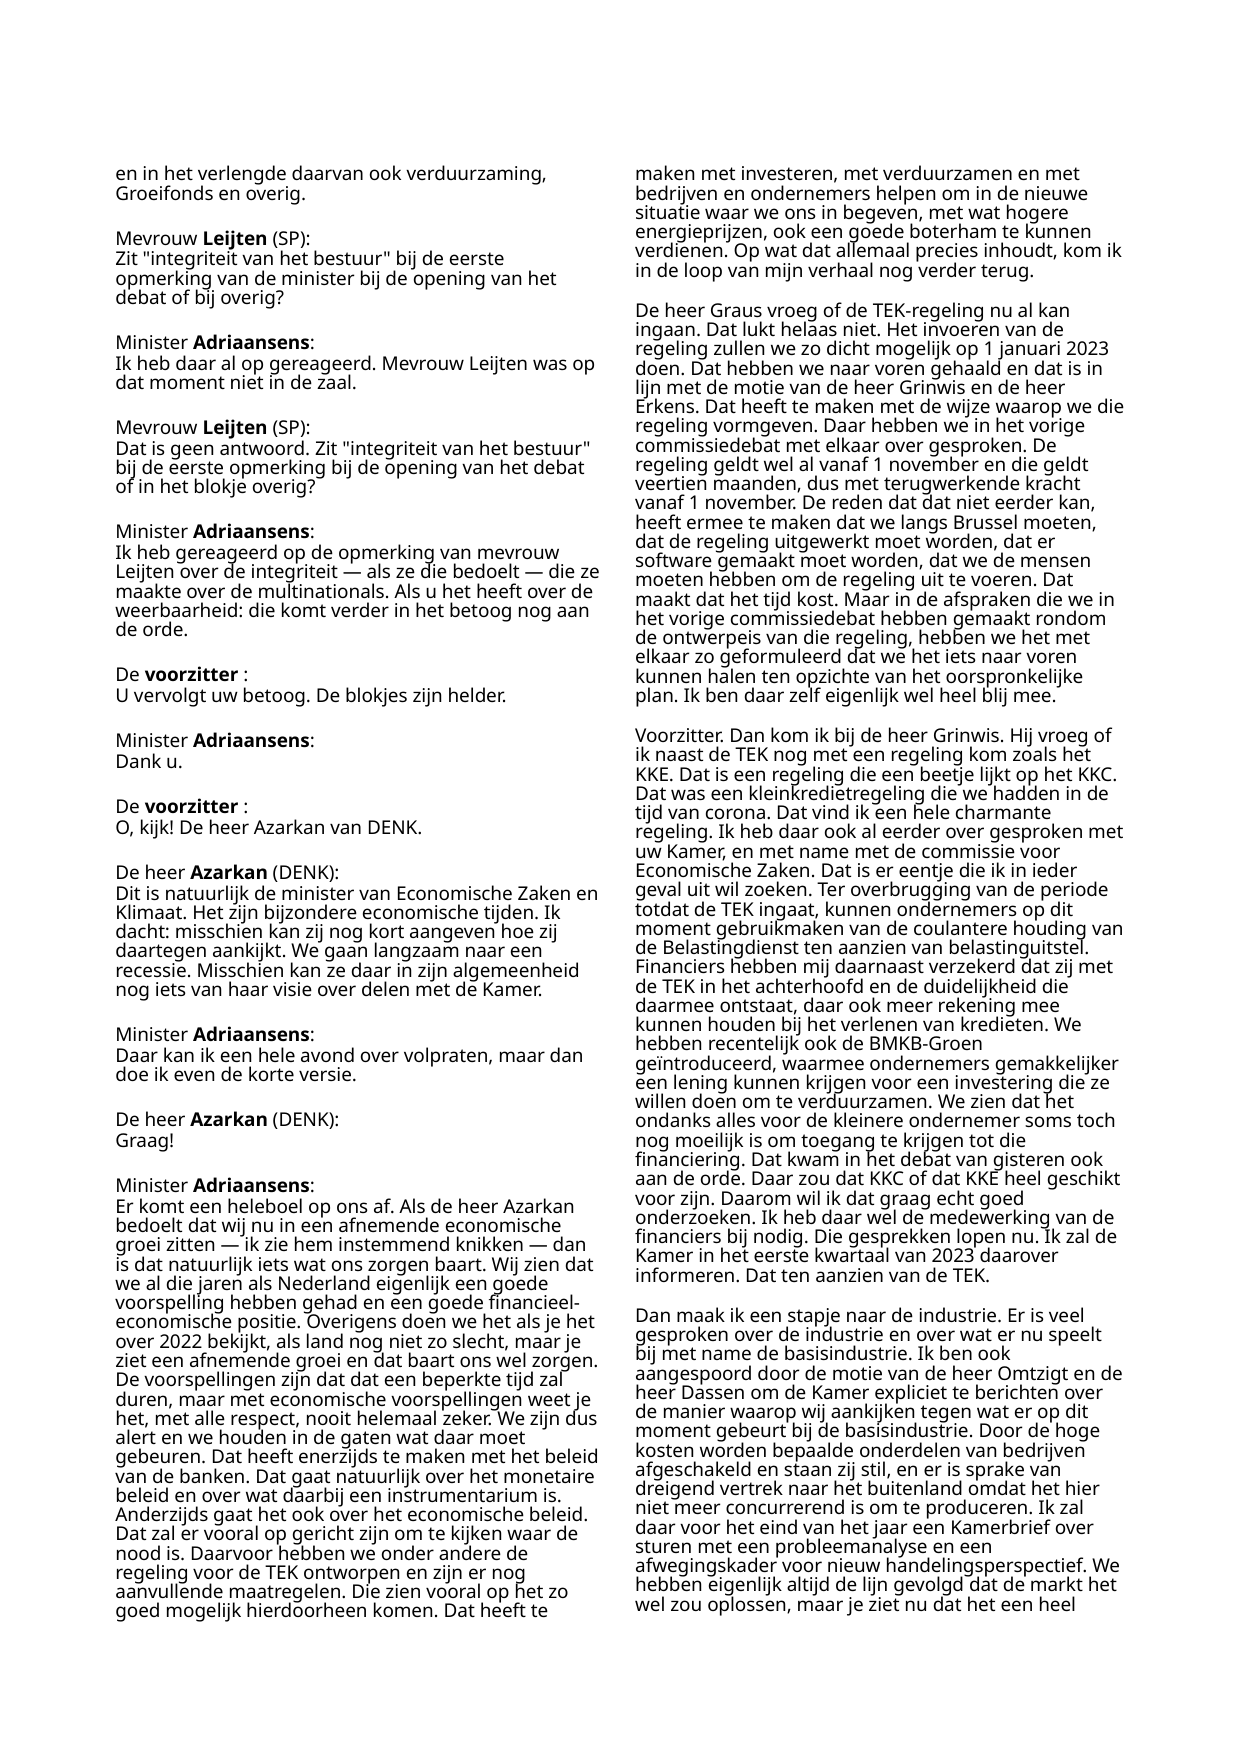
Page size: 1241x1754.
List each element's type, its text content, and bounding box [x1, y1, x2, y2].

text De voorzitter : [115, 661, 605, 687]
text Dan maak ik een stapje naar de industrie. Er is veel gesproken over de industrie en over wat er nu speelt bij met name de basisindustrie. Ik ben ook aangespoord door de motie van de heer Omtzigt en de heer Dassen om de Kamer expliciet te berichten over de manier waarop wij aankijken tegen wat er op dit moment gebeurt bij de basisindustrie. Door de hoge kosten worden bepaalde onderdelen van bedrijven afgeschakeld en staan zij stil, en er is sprake van dreigend vertrek naar het buitenland omdat het hier niet meer concurrerend is om te produceren. Ik zal daar voor het eind van het jaar een Kamerbrief over sturen met een probleemanalyse en een afwegingskader voor nieuw handelingsperspectief. We hebben eigenlijk altijd de lijn gevolgd dat de markt het wel zou oplossen, maar je ziet nu dat het een heel [635, 1307, 1125, 1615]
text Er komt een heleboel op ons af. Als de heer Azarkan bedoelt dat wij nu in een afnemende economische groei zitten — ik zie hem instemmend knikken — dan is dat natuurlijk iets wat ons zorgen baart. Wij zien dat we al die jaren als Nederland eigenlijk een goede voorspelling hebben gehad en een goede financieel-economische positie. Overigens doen we het als je het over 2022 bekijkt, als land nog niet zo slecht, maar je ziet een afnemende groei en dat baart ons wel zorgen. De voorspellingen zijn dat dat een beperkte tijd zal duren, maar met economische voorspellingen weet je het, met alle respect, nooit helemaal zeker. We zijn dus alert en we houden in de gaten wat daar moet gebeuren. Dat heeft enerzijds te maken met het beleid van de banken. Dat gaat natuurlijk over het monetaire beleid en over wat daarbij een instrumentarium is. Anderzijds gaat het ook over het economische beleid. Dat zal er vooral op gericht zijn om te kijken waar de nood is. Daarvoor hebben we onder andere de regeling voor de TEK ontworpen en zijn er nog aanvullende maatregelen. Die zien vooral op het zo goed mogelijk hierdoorheen komen. Dat heeft te [115, 1198, 605, 1622]
text Voorzitter. Dan kom ik bij de heer Grinwis. Hij vroeg of ik naast de TEK nog met een regeling kom zoals het KKE. Dat is een regeling die een beetje lijkt op het KKC. Dat was een kleinkredietregeling die we hadden in de tijd van corona. Dat vind ik een hele charmante regeling. Ik heb daar ook al eerder over gesproken met uw Kamer, en met name met de commissie voor Economische Zaken. Dat is er eentje die ik in ieder geval uit wil zoeken. Ter overbrugging van de periode totdat de TEK ingaat, kunnen ondernemers op dit moment gebruikmaken van de coulantere houding van de Belastingdienst ten aanzien van belastinguitstel. Financiers hebben mij daarnaast verzekerd dat zij met de TEK in het achterhoofd en de duidelijkheid die daarmee ontstaat, daar ook meer rekening mee kunnen houden bij het verlenen van kredieten. We hebben recentelijk ook de BMKB-Groen geïntroduceerd, waarmee ondernemers gemakkelijker een lening kunnen krijgen voor een investering die ze willen doen om te verduurzamen. We zien dat het ondanks alles voor de kleinere ondernemer soms toch nog moeilijk is om toegang te krijgen tot die financiering. Dat kwam in het debat van gisteren ook aan de orde. Daar zou dat KKC of dat KKE heel geschikt voor zijn. Daarom wil ik dat graag echt goed onderzoeken. Ik heb daar wel de medewerking van de financiers bij nodig. Die gesprekken lopen nu. Ik zal de Kamer in het eerste kwartaal van 2023 daarover informeren. Dat ten aanzien van de TEK. [635, 727, 1125, 1286]
text Ik heb daar al op gereageerd. Mevrouw Leijten was op dat moment niet in de zaal. [115, 355, 605, 393]
text Zit "integriteit van het bestuur" bij de eerste opmerking van de minister bij de opening van het debat of bij overig? [115, 250, 605, 308]
text Mevrouw Leijten (SP): [115, 414, 605, 440]
text maken met investeren, met verduurzamen en met bedrijven en ondernemers helpen om in de nieuwe situatie waar we ons in begeven, met wat hogere energieprijzen, ook een goede boterham te kunnen verdienen. Op wat dat allemaal precies inhoudt, kom ik in de loop van mijn verhaal nog verder terug. [635, 165, 1125, 281]
text De heer Azarkan (DENK): [115, 859, 605, 885]
text O, kijk! De heer Azarkan van DENK. [115, 819, 605, 838]
text De heer Graus vroeg of de TEK-regeling nu al kan ingaan. Dat lukt helaas niet. Het invoeren van de regeling zullen we zo dicht mogelijk op 1 januari 2023 doen. Dat hebben we naar voren gehaald en dat is in lijn met de motie van de heer Grinwis en de heer Erkens. Dat heeft te maken met de wijze waarop we die regeling vormgeven. Daar hebben we in het vorige commissiedebat met elkaar over gesproken. De regeling geldt wel al vanaf 1 november en die geldt veertien maanden, dus met terugwerkende kracht vanaf 1 november. De reden dat dat niet eerder kan, heeft ermee te maken dat we langs Brussel moeten, dat de regeling uitgewerkt moet worden, dat er software gemaakt moet worden, dat we de mensen moeten hebben om de regeling uit te voeren. Dat maakt dat het tijd kost. Maar in de afspraken die we in het vorige commissiedebat hebben gemaakt rondom de ontwerpeis van die regeling, hebben we het met elkaar zo geformuleerd dat we het iets naar voren kunnen halen ten opzichte van het oorspronkelijke plan. Ik ben daar zelf eigenlijk wel heel blij mee. [635, 302, 1125, 706]
text Minister Adriaansens: [115, 727, 605, 753]
text Minister Adriaansens: [115, 329, 605, 355]
text Minister Adriaansens: [115, 1021, 605, 1047]
text Minister Adriaansens: [115, 1172, 605, 1198]
text De voorzitter : [115, 793, 605, 819]
text en in het verlengde daarvan ook verduurzaming, Groeifonds en overig. [115, 165, 605, 204]
text Dank u. [115, 753, 605, 772]
text Mevrouw Leijten (SP): [115, 225, 605, 250]
text Dat is geen antwoord. Zit "integriteit van het bestuur" bij de eerste opmerking bij de opening van het debat of in het blokje overig? [115, 440, 605, 498]
text Dit is natuurlijk de minister van Economische Zaken en Klimaat. Het zijn bijzondere economische tijden. Ik dacht: misschien kan zij nog kort aangeven hoe zij daartegen aankijkt. We gaan langzaam naar een recessie. Misschien kan ze daar in zijn algemeenheid nog iets van haar visie over delen met de Kamer. [115, 885, 605, 1000]
text Graag! [115, 1132, 605, 1151]
text Minister Adriaansens: [115, 518, 605, 544]
text De heer Azarkan (DENK): [115, 1106, 605, 1132]
text U vervolgt uw betoog. De blokjes zijn helder. [115, 687, 605, 706]
text Ik heb gereageerd op de opmerking van mevrouw Leijten over de integriteit — als ze die bedoelt — die ze maakte over de multinationals. Als u het heeft over de weerbaarheid: die komt verder in het betoog nog aan de orde. [115, 544, 605, 641]
text Daar kan ik een hele avond over volpraten, maar dan doe ik even de korte versie. [115, 1047, 605, 1085]
